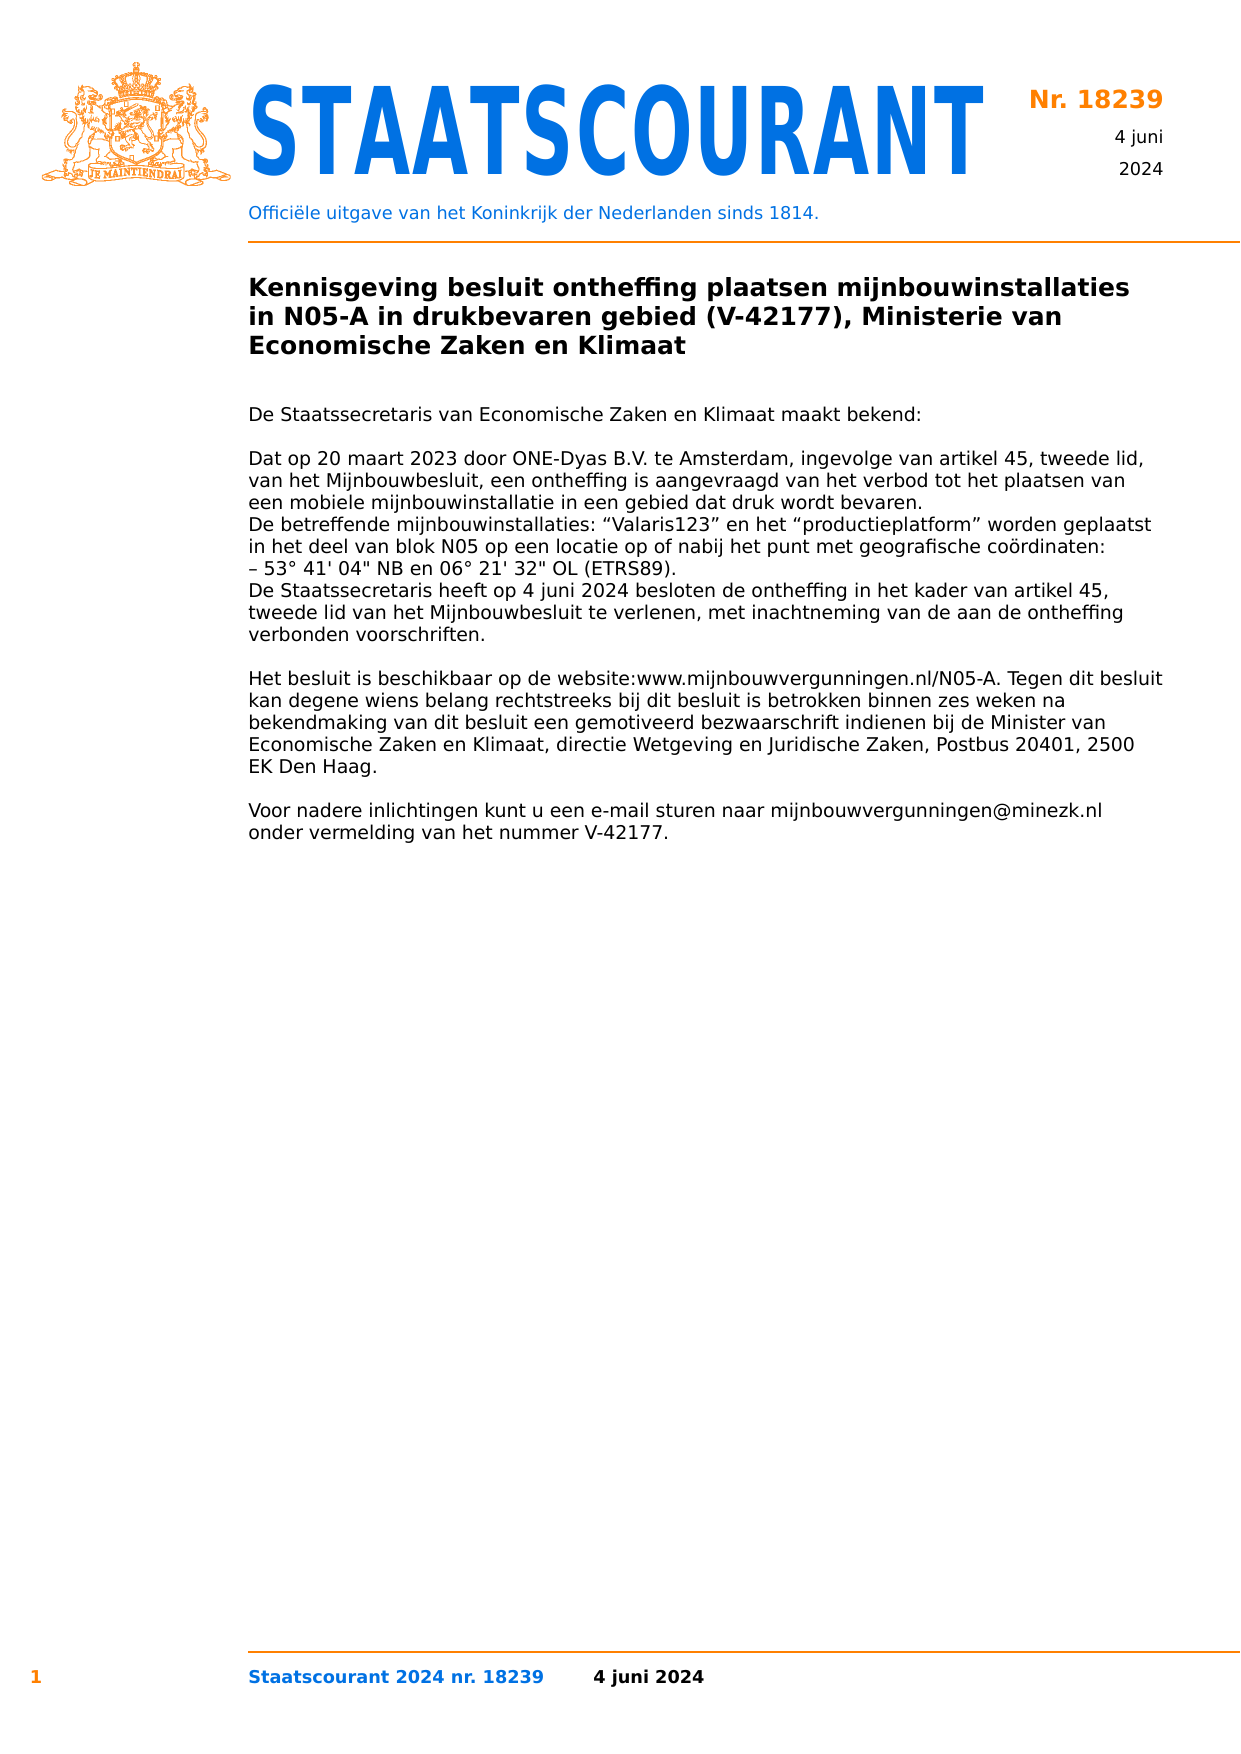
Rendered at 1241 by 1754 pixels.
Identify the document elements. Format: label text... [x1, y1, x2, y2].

table_cell 2024 [998, 153, 1240, 203]
table_header STAATSCOURANT [248, 62, 998, 203]
table_header Nr. 18239 [998, 62, 1240, 121]
text De betreffende mijnbouwinstallaties: “Valaris123” en het “productieplatform” worden geplaatst in het deel van blok N05 op een locatie op of nabij het punt met geografische coördinaten: [248, 514, 1163, 558]
text – 53° 41' 04" NB en 06° 21' 32" OL (ETRS89). [248, 558, 1163, 580]
subtitle Kennisgeving besluit ontheffing plaatsen mijnbouwinstallaties in N05-A in drukbevaren gebied (V-42177), Ministerie van Economische Zaken en Klimaat [248, 273, 1163, 361]
text De Staatssecretaris van Economische Zaken en Klimaat maakt bekend: [248, 404, 1163, 426]
text Voor nadere inlichtingen kunt u een e-mail sturen naar mijnbouwvergunningen@minezk.nl onder vermelding van het nummer V-42177. [248, 799, 1163, 843]
picture [41, 62, 231, 186]
table_header [25, 62, 248, 241]
text De Staatssecretaris heeft op 4 juni 2024 besloten de ontheffing in het kader van artikel 45, tweede lid van het Mijnbouwbesluit te verlenen, met inachtneming van de aan de ontheffing verbonden voorschriften. [248, 580, 1163, 646]
text Het besluit is beschikbaar op de website:www.mijnbouwvergunningen.nl/N05-A. Tegen dit besluit kan degene wiens belang rechtstreeks bij dit besluit is betrokken binnen zes weken na bekendmaking van dit besluit een gemotiveerd bezwaarschrift indienen bij de Minister van Economische Zaken en Klimaat, directie Wetgeving en Juridische Zaken, Postbus 20401, 2500 EK Den Haag. [248, 668, 1163, 778]
table_cell 4 juni [998, 121, 1240, 153]
table_cell Officiële uitgave van het Koninkrijk der Nederlanden sinds 1814. [248, 203, 1240, 241]
text Dat op 20 maart 2023 door ONE-Dyas B.V. te Amsterdam, ingevolge van artikel 45, tweede lid, van het Mijnbouwbesluit, een ontheffing is aangevraagd van het verbod tot het plaatsen van een mobiele mijnbouwinstallatie in een gebied dat druk wordt bevaren. [248, 448, 1163, 514]
